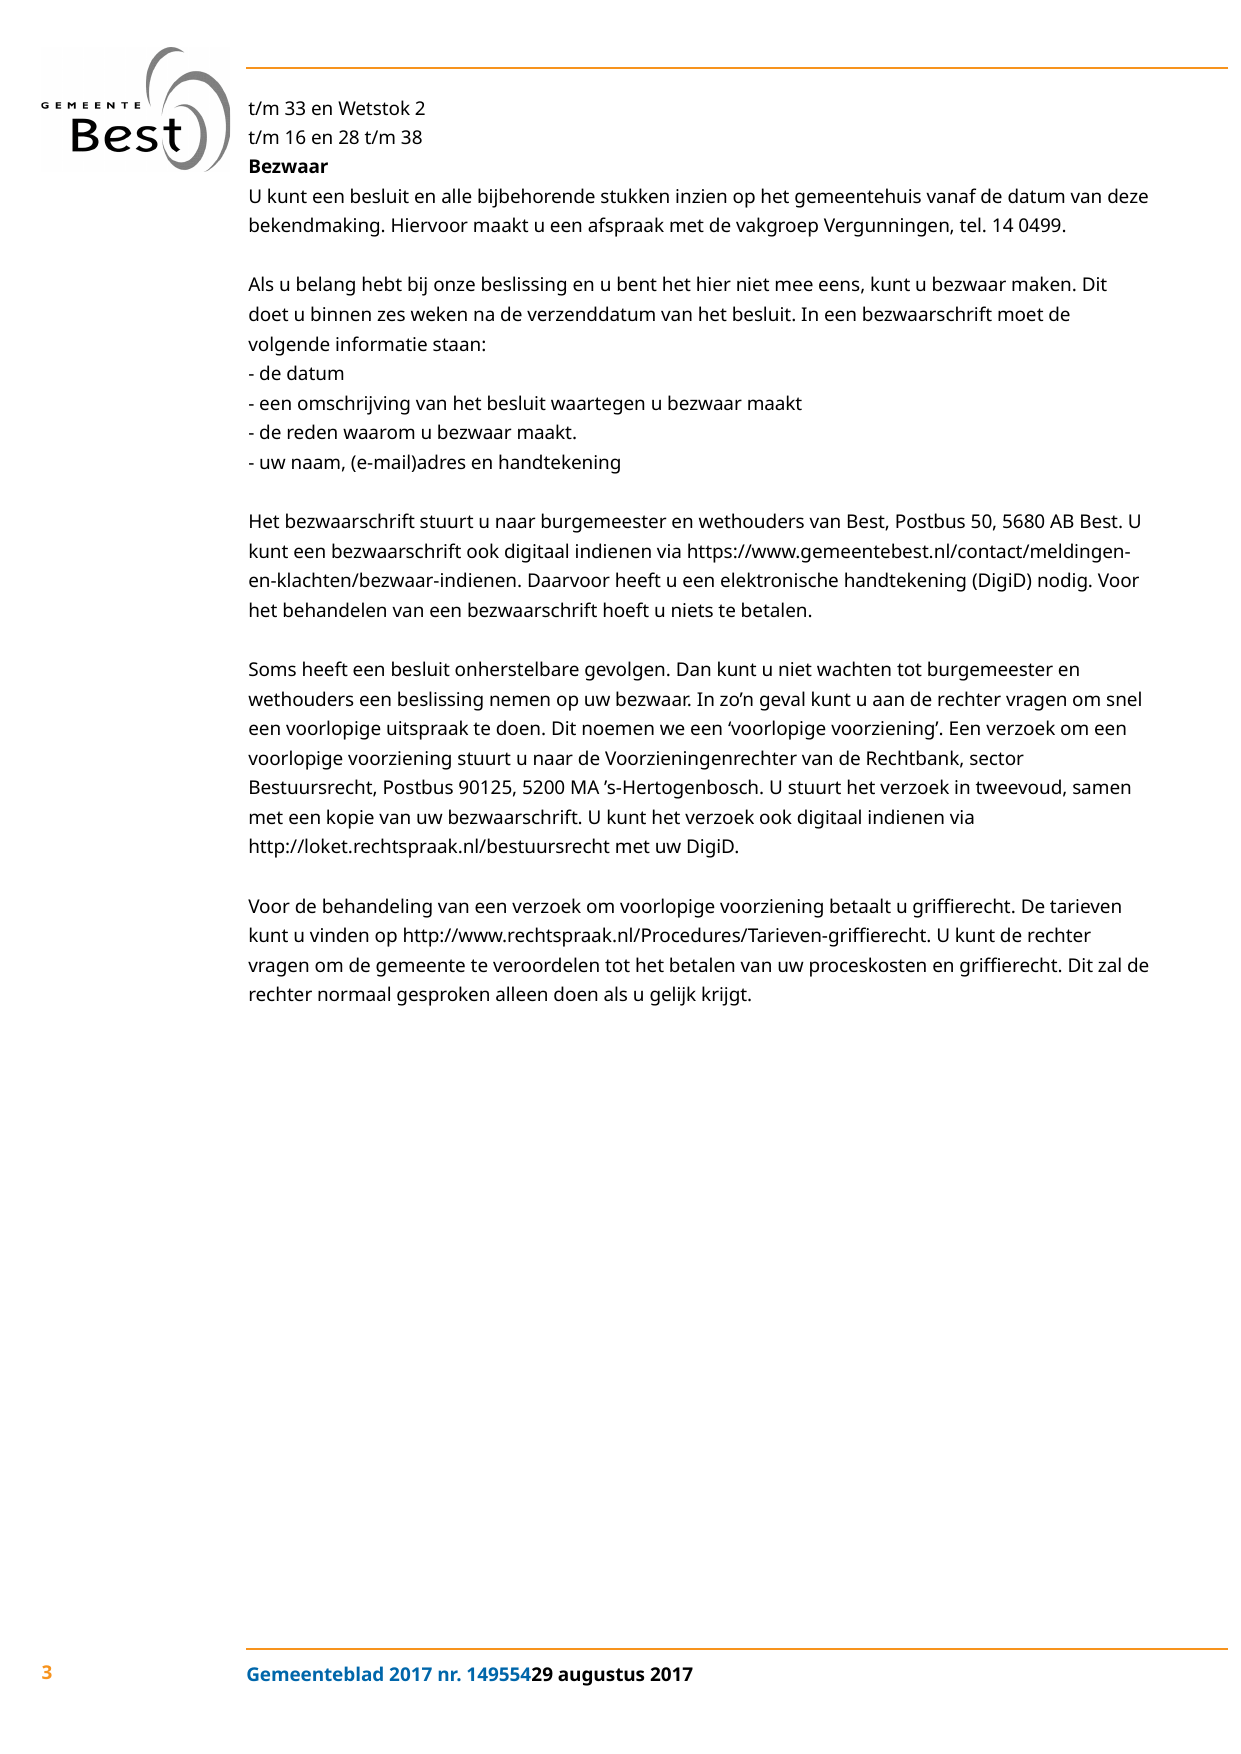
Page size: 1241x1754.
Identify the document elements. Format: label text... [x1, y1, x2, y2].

text - de reden waarom u bezwaar maakt. [248, 419, 1152, 445]
table_cell [774, 95, 963, 150]
table_cell t/m 33 en Wetstok 2 t/m 16 en 28 t/m 38 [248, 95, 437, 150]
table_cell [963, 95, 1152, 150]
picture [41, 47, 231, 172]
text Het bezwaarschrift stuurt u naar burgemeester en wethouders van Best, Postbus 50, 5680 AB Best. U kunt een bezwaarschrift ook digitaal indienen via https://www.gemeentebest.nl/contact/meldingen-en-klachten/bezwaar-indienen. Daarvoor heeft u een elektronische handtekening (DigiD) nodig. Voor het behandelen van een bezwaarschrift hoeft u niets te betalen. [248, 508, 1152, 623]
table_cell [437, 95, 774, 150]
text Voor de behandeling van een verzoek om voorlopige voorziening betaalt u griffierecht. De tarieven kunt u vinden op http://www.rechtspraak.nl/Procedures/Tarieven-griffierecht. U kunt de rechter vragen om de gemeente te veroordelen tot het betalen van uw proceskosten en griffierecht. Dit zal de rechter normaal gesproken alleen doen als u gelijk krijgt. [248, 893, 1152, 1007]
text - uw naam, (e-mail)adres en handtekening [248, 449, 1152, 475]
text Bezwaar [248, 153, 1152, 179]
text - een omschrijving van het besluit waartegen u bezwaar maakt [248, 390, 1152, 416]
text U kunt een besluit en alle bijbehorende stukken inzien op het gemeentehuis vanaf de datum van deze bekendmaking. Hiervoor maakt u een afspraak met de vakgroep Vergunningen, tel. 14 0499. [248, 183, 1152, 238]
text Als u belang hebt bij onze beslissing en u bent het hier niet mee eens, kunt u bezwaar maken. Dit doet u binnen zes weken na de verzenddatum van het besluit. In een bezwaarschrift moet de volgende informatie staan: [248, 272, 1152, 357]
text - de datum [248, 360, 1152, 386]
text Soms heeft een besluit onherstelbare gevolgen. Dan kunt u niet wachten tot burgemeester en wethouders een beslissing nemen op uw bezwaar. In zo’n geval kunt u aan de rechter vragen om snel een voorlopige uitspraak te doen. Dit noemen we een ‘voorlopige voorziening’. Een verzoek om een voorlopige voorziening stuurt u naar de Voorzieningenrechter van de Rechtbank, sector Bestuursrecht, Postbus 90125, 5200 MA ’s-Hertogenbosch. U stuurt het verzoek in tweevoud, samen met een kopie van uw bezwaarschrift. U kunt het verzoek ook digitaal indienen via http://loket.rechtspraak.nl/bestuursrecht met uw DigiD. [248, 656, 1152, 859]
